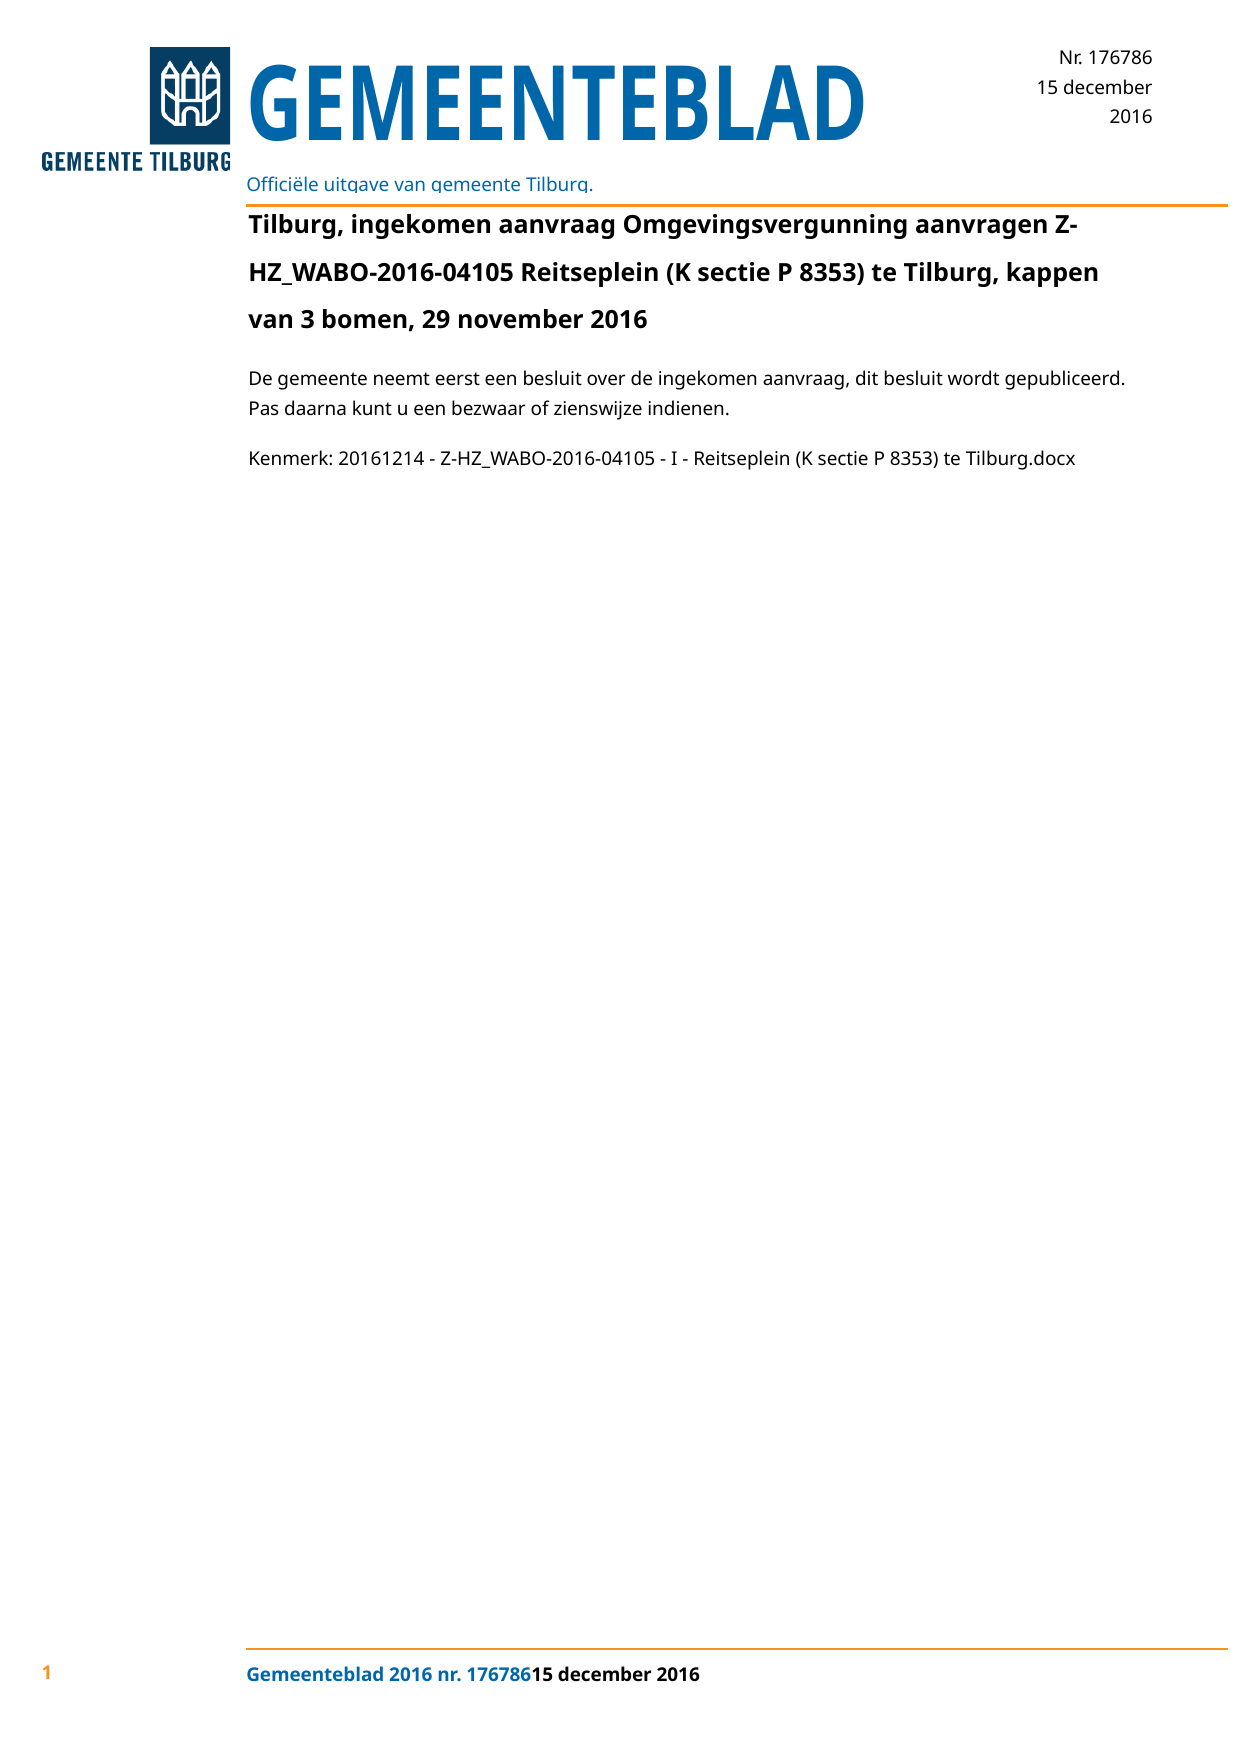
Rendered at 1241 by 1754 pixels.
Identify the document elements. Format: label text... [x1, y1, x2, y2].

text De gemeente neemt eerst een besluit over de ingekomen aanvraag, dit besluit wordt gepubliceerd. Pas daarna kunt u een bezwaar of zienswijze indienen. [248, 366, 1152, 421]
text Tilburg, ingekomen aanvraag Omgevingsvergunning aanvragen Z-HZ_WABO-2016-04105 Reitseplein (K sectie P 8353) te Tilburg, kappen van 3 bomen, 29 november 2016 [248, 207, 1152, 336]
picture [41, 47, 231, 172]
text Kenmerk: 20161214 - Z-HZ_WABO-2016-04105 - I - Reitseplein (K sectie P 8353) te Tilburg.docx [248, 446, 1152, 471]
